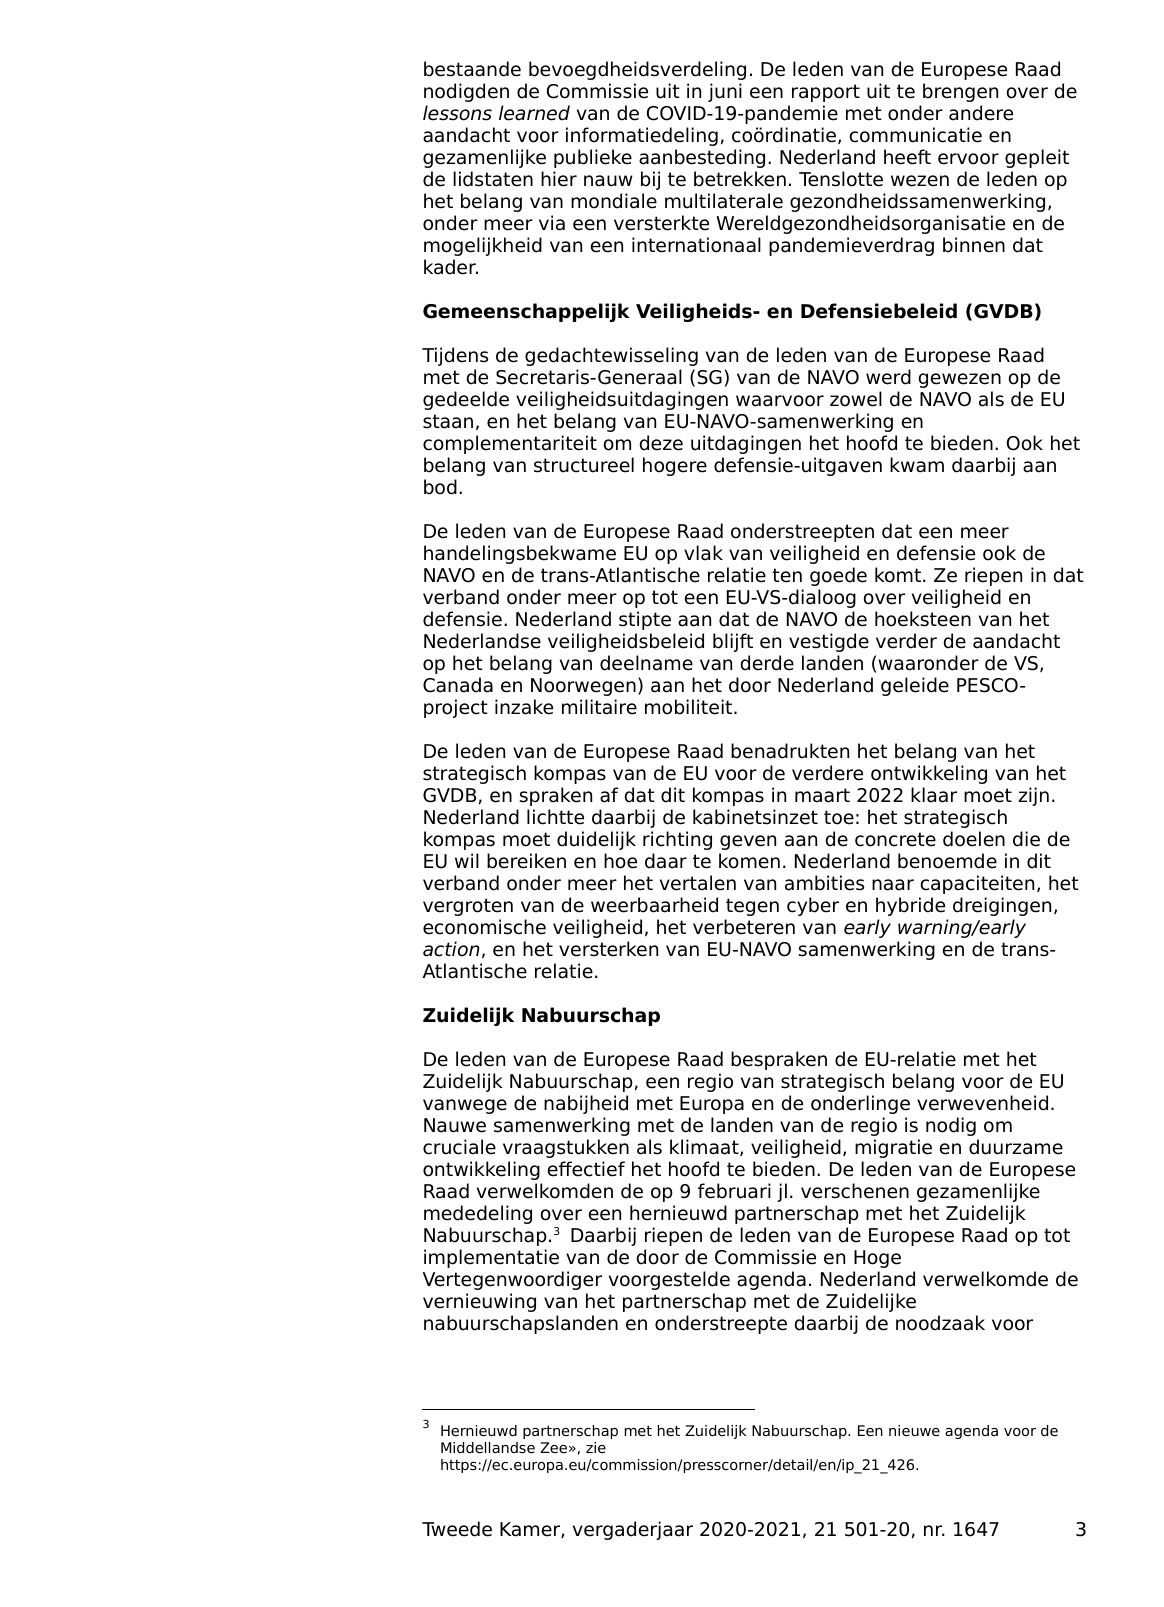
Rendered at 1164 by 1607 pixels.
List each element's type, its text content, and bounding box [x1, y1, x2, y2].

text bestaande bevoegdheidsverdeling. De leden van de Europese Raad nodigden de Commissie uit in juni een rapport uit te brengen over de lessons learned van de COVID-19-pandemie met onder andere aandacht voor informatiedeling, coördinatie, communicatie en gezamenlijke publieke aanbesteding. Nederland heeft ervoor gepleit de lidstaten hier nauw bij te betrekken. Tenslotte wezen de leden op het belang van mondiale multilaterale gezondheidssamenwerking, onder meer via een versterkte Wereldgezondheidsorganisatie en de mogelijkheid van een internationaal pandemieverdrag binnen dat kader. [422, 59, 1087, 279]
text De leden van de Europese Raad benadrukten het belang van het strategisch kompas van de EU voor de verdere ontwikkeling van het GVDB, en spraken af dat dit kompas in maart 2022 klaar moet zijn. Nederland lichtte daarbij de kabinetsinzet toe: het strategisch kompas moet duidelijk richting geven aan de concrete doelen die de EU wil bereiken en hoe daar te komen. Nederland benoemde in dit verband onder meer het vertalen van ambities naar capaciteiten, het vergroten van de weerbaarheid tegen cyber en hybride dreigingen, economische veiligheid, het verbeteren van early warning/early action, en het versterken van EU-NAVO samenwerking en de trans-Atlantische relatie. [422, 741, 1087, 983]
text De leden van de Europese Raad onderstreepten dat een meer handelingsbekwame EU op vlak van veiligheid en defensie ook de NAVO en de trans-Atlantische relatie ten goede komt. Ze riepen in dat verband onder meer op tot een EU-VS-dialoog over veiligheid en defensie. Nederland stipte aan dat de NAVO de hoeksteen van het Nederlandse veiligheidsbeleid blijft en vestigde verder de aandacht op het belang van deelname van derde landen (waaronder de VS, Canada en Noorwegen) aan het door Nederland geleide PESCO-project inzake militaire mobiliteit. [422, 521, 1087, 719]
subtitle Gemeenschappelijk Veiligheids- en Defensiebeleid (GVDB) [422, 301, 1087, 323]
subtitle Zuidelijk Nabuurschap [422, 1005, 1087, 1027]
text Tijdens de gedachtewisseling van de leden van de Europese Raad met de Secretaris-Generaal (SG) van de NAVO werd gewezen op de gedeelde veiligheidsuitdagingen waarvoor zowel de NAVO als de EU staan, en het belang van EU-NAVO-samenwerking en complementariteit om deze uitdagingen het hoofd te bieden. Ook het belang van structureel hogere defensie-uitgaven kwam daarbij aan bod. [422, 345, 1087, 499]
text Hernieuwd partnerschap met het Zuidelijk Nabuurschap. Een nieuwe agenda voor de Middellandse Zee», zie https://ec.europa.eu/commission/presscorner/detail/en/ip_21_426. [422, 1418, 1087, 1474]
text De leden van de Europese Raad bespraken de EU-relatie met het Zuidelijk Nabuurschap, een regio van strategisch belang voor de EU vanwege de nabijheid met Europa en de onderlinge verwevenheid. Nauwe samenwerking met de landen van de regio is nodig om cruciale vraagstukken als klimaat, veiligheid, migratie en duurzame ontwikkeling effectief het hoofd te bieden. De leden van de Europese Raad verwelkomden de op 9 februari jl. verschenen gezamenlijke mededeling over een hernieuwd partnerschap met het Zuidelijk Nabuurschap. Daarbij riepen de leden van de Europese Raad op tot implementatie van de door de Commissie en Hoge Vertegenwoordiger voorgestelde agenda. Nederland verwelkomde de vernieuwing van het partnerschap met de Zuidelijke nabuurschapslanden en onderstreepte daarbij de noodzaak voor [422, 1049, 1087, 1335]
